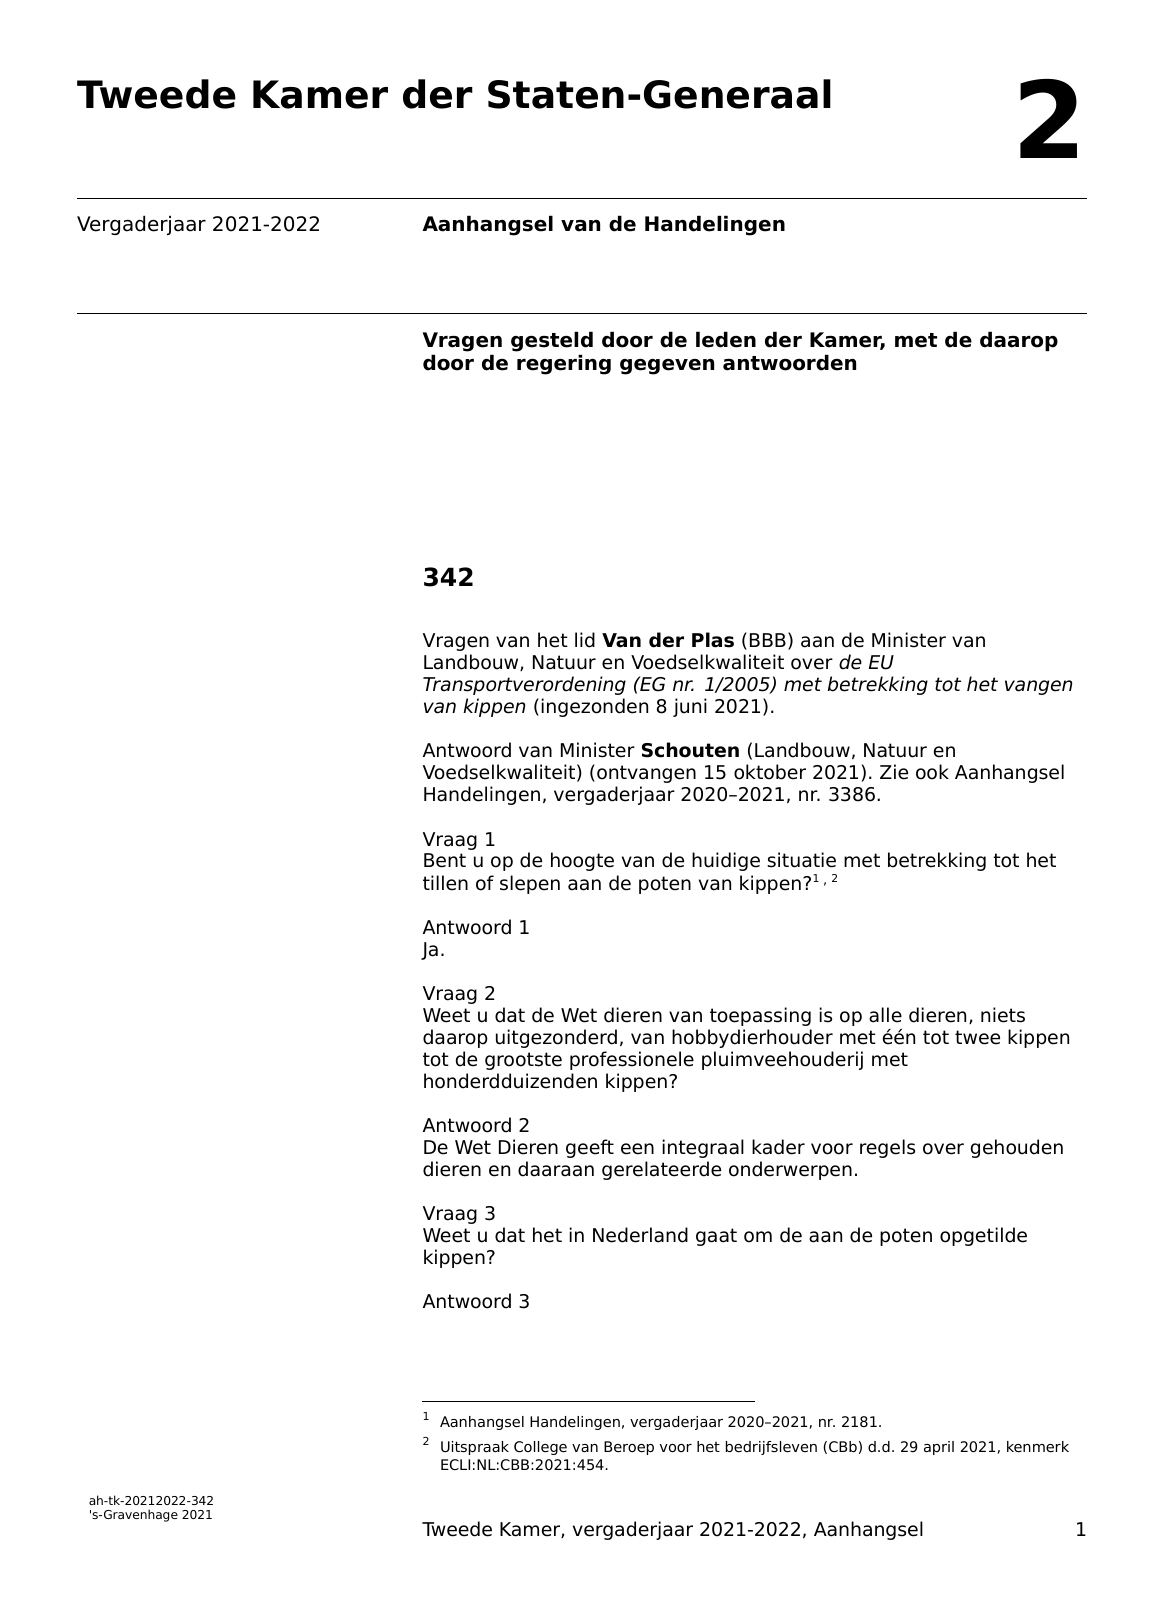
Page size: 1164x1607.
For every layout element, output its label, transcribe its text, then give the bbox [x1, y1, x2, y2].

text Vraag 2 [422, 983, 1087, 1005]
text Vraag 3 [422, 1203, 1087, 1225]
text 's-Gravenhage 2021 [88, 1508, 323, 1522]
table_header 2 [886, 59, 1087, 198]
text 342 [422, 563, 1087, 592]
text ah-tk-20212022-342 [88, 1494, 323, 1508]
table_cell Vragen gesteld door de leden der Kamer, met de daarop door de regering gegeven antwoorden [422, 314, 1087, 375]
text Antwoord van Minister Schouten (Landbouw, Natuur en Voedselkwaliteit) (ontvangen 15 oktober 2021). Zie ook Aanhangsel Handelingen, vergaderjaar 2020–2021, nr. 3386. [422, 740, 1087, 806]
table_cell Aanhangsel van de Handelingen [422, 199, 1087, 313]
text Ja. [422, 938, 1087, 961]
text Uitspraak College van Beroep voor het bedrijfsleven (CBb) d.d. 29 april 2021, kenmerk ECLI:NL:CBB:2021:454. [422, 1435, 1087, 1474]
table_cell [77, 314, 422, 375]
text Bent u op de hoogte van de huidige situatie met betrekking tot het tillen of slepen aan de poten van kippen?, [422, 850, 1087, 894]
table_header Tweede Kamer der Staten-Generaal [77, 59, 886, 198]
text Vragen van het lid Van der Plas (BBB) aan de Minister van Landbouw, Natuur en Voedselkwaliteit over de EU Transportverordening (EG nr. 1/2005) met betrekking tot het vangen van kippen (ingezonden 8 juni 2021). [422, 630, 1087, 718]
text Weet u dat de Wet dieren van toepassing is op alle dieren, niets daarop uitgezonderd, van hobbydierhouder met één tot twee kippen tot de grootste professionele pluimveehouderij met honderdduizenden kippen? [422, 1005, 1087, 1093]
table_cell Vergaderjaar 2021-2022 [77, 199, 422, 313]
text Antwoord 1 [422, 917, 1087, 938]
text Aanhangsel Handelingen, vergaderjaar 2020–2021, nr. 2181. [422, 1410, 1087, 1432]
text De Wet Dieren geeft een integraal kader voor regels over gehouden dieren en daaraan gerelateerde onderwerpen. [422, 1137, 1087, 1181]
text Weet u dat het in Nederland gaat om de aan de poten opgetilde kippen? [422, 1225, 1087, 1269]
text Vraag 1 [422, 828, 1087, 850]
text Antwoord 3 [422, 1291, 1087, 1313]
text Antwoord 2 [422, 1115, 1087, 1137]
